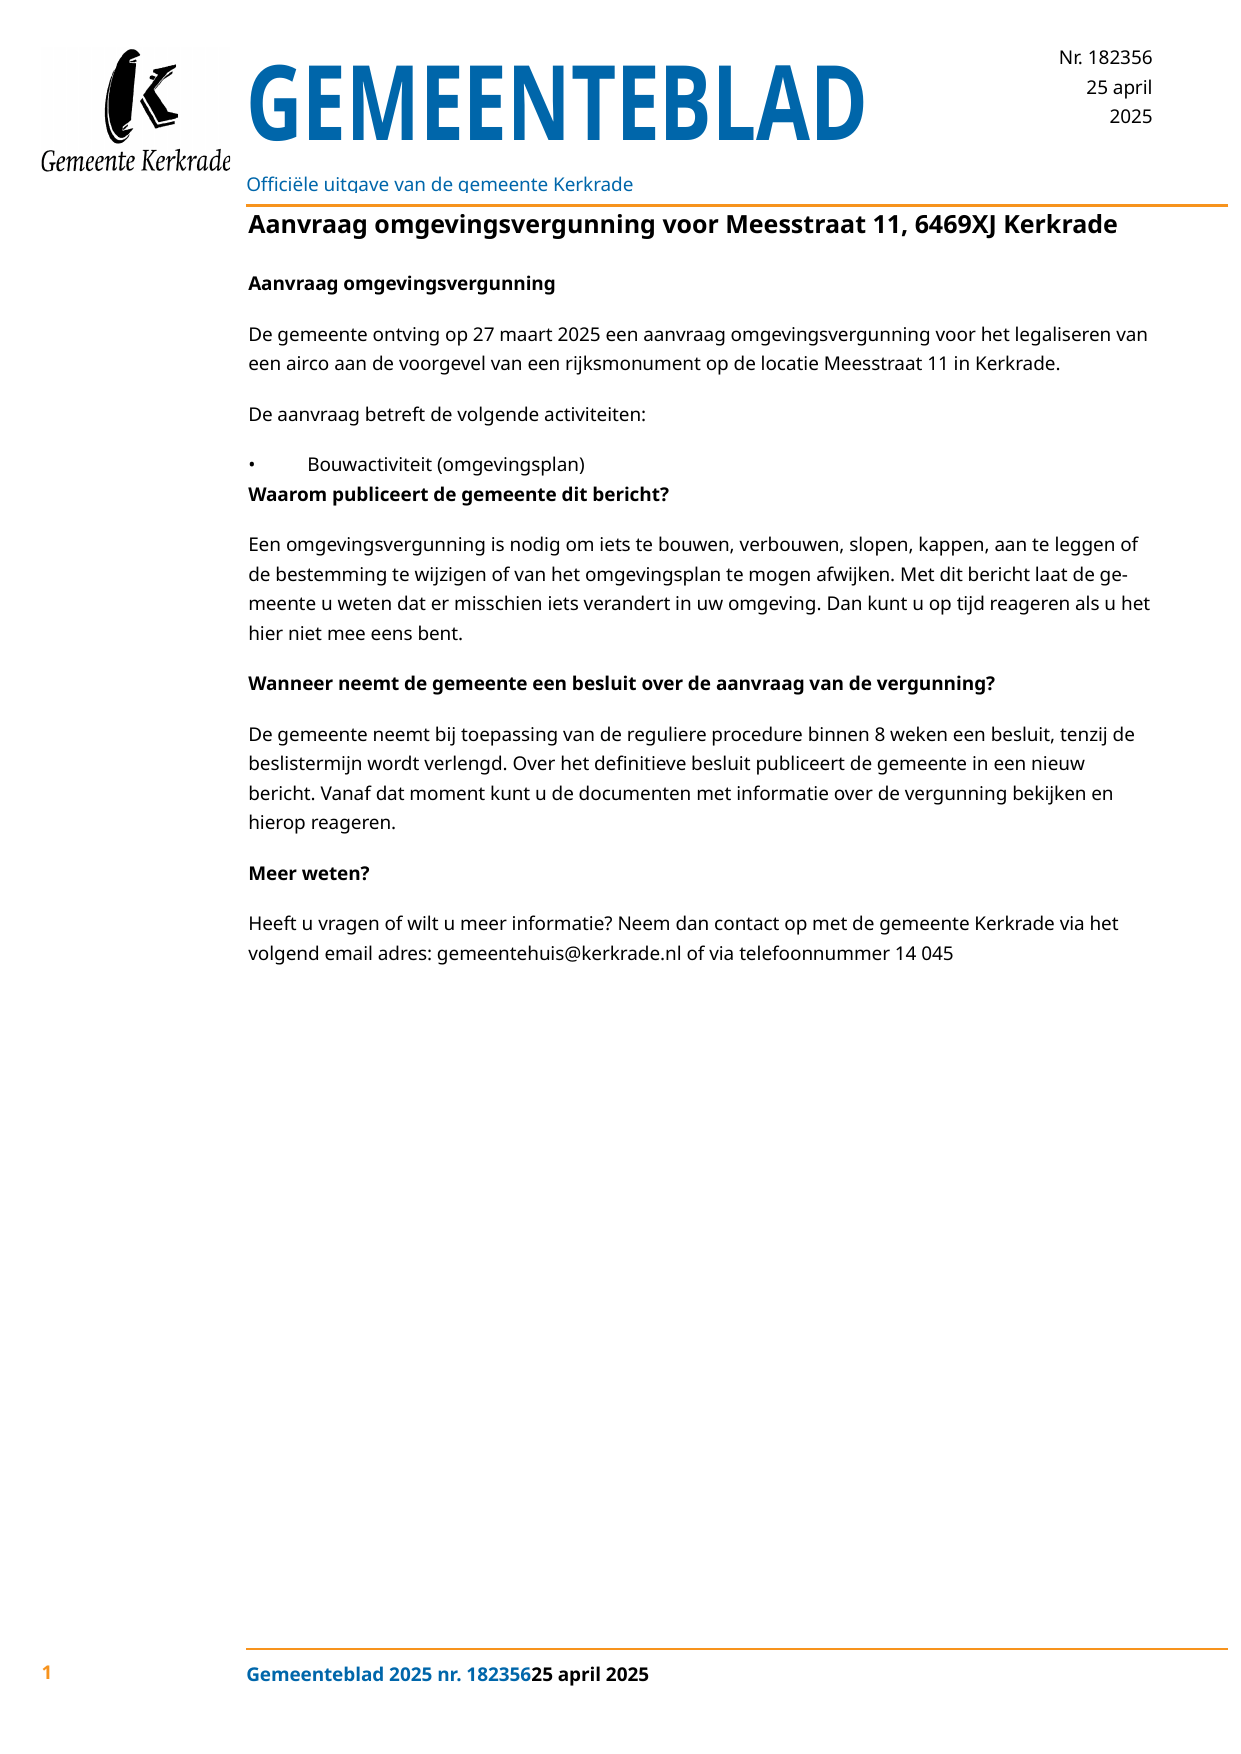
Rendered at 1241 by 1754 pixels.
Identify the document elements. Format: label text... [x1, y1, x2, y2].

text Aanvraag omgevingsvergunning [248, 270, 1152, 296]
text Heeft u vragen of wilt u meer informatie? Neem dan contact op met de gemeente Kerkrade via het volgend email adres: gemeentehuis@kerkrade.nl of via telefoonnummer 14 045 [248, 910, 1152, 966]
text De gemeente neemt bij toepassing van de reguliere procedure binnen 8 weken een besluit, tenzij de beslistermijn wordt verlengd. Over het definitieve besluit publiceert de gemeente in een nieuw bericht. Vanaf dat moment kunt u de documenten met informatie over de vergunning bekijken en hierop reageren. [248, 721, 1152, 835]
text De gemeente ontving op 27 maart 2025 een aanvraag omgevingsvergunning voor het legaliseren van een airco aan de voorgevel van een rijksmonument op de locatie Meesstraat 11 in Kerkrade. [248, 321, 1152, 376]
text Waarom publiceert de gemeente dit bericht? [248, 481, 1152, 506]
text Een omgevingsvergunning is nodig om iets te bouwen, verbouwen, slopen, kappen, aan te leggen of de bestemming te wijzigen of van het omgevingsplan te mogen afwijken. Met dit bericht laat de ge- meente u weten dat er misschien iets verandert in uw omgeving. Dan kunt u op tijd reageren als u het hier niet mee eens bent. [248, 531, 1152, 646]
text Meer weten? [248, 860, 1152, 886]
text Aanvraag omgevingsvergunning voor Meesstraat 11, 6469XJ Kerkrade [248, 207, 1152, 241]
picture [41, 47, 231, 172]
text Wanneer neemt de gemeente een besluit over de aanvraag van de vergunning? [248, 670, 1152, 696]
text De aanvraag betreft de volgende activiteiten: [248, 401, 1152, 426]
list Bouwactiviteit (omgevingsplan) [248, 451, 1152, 477]
